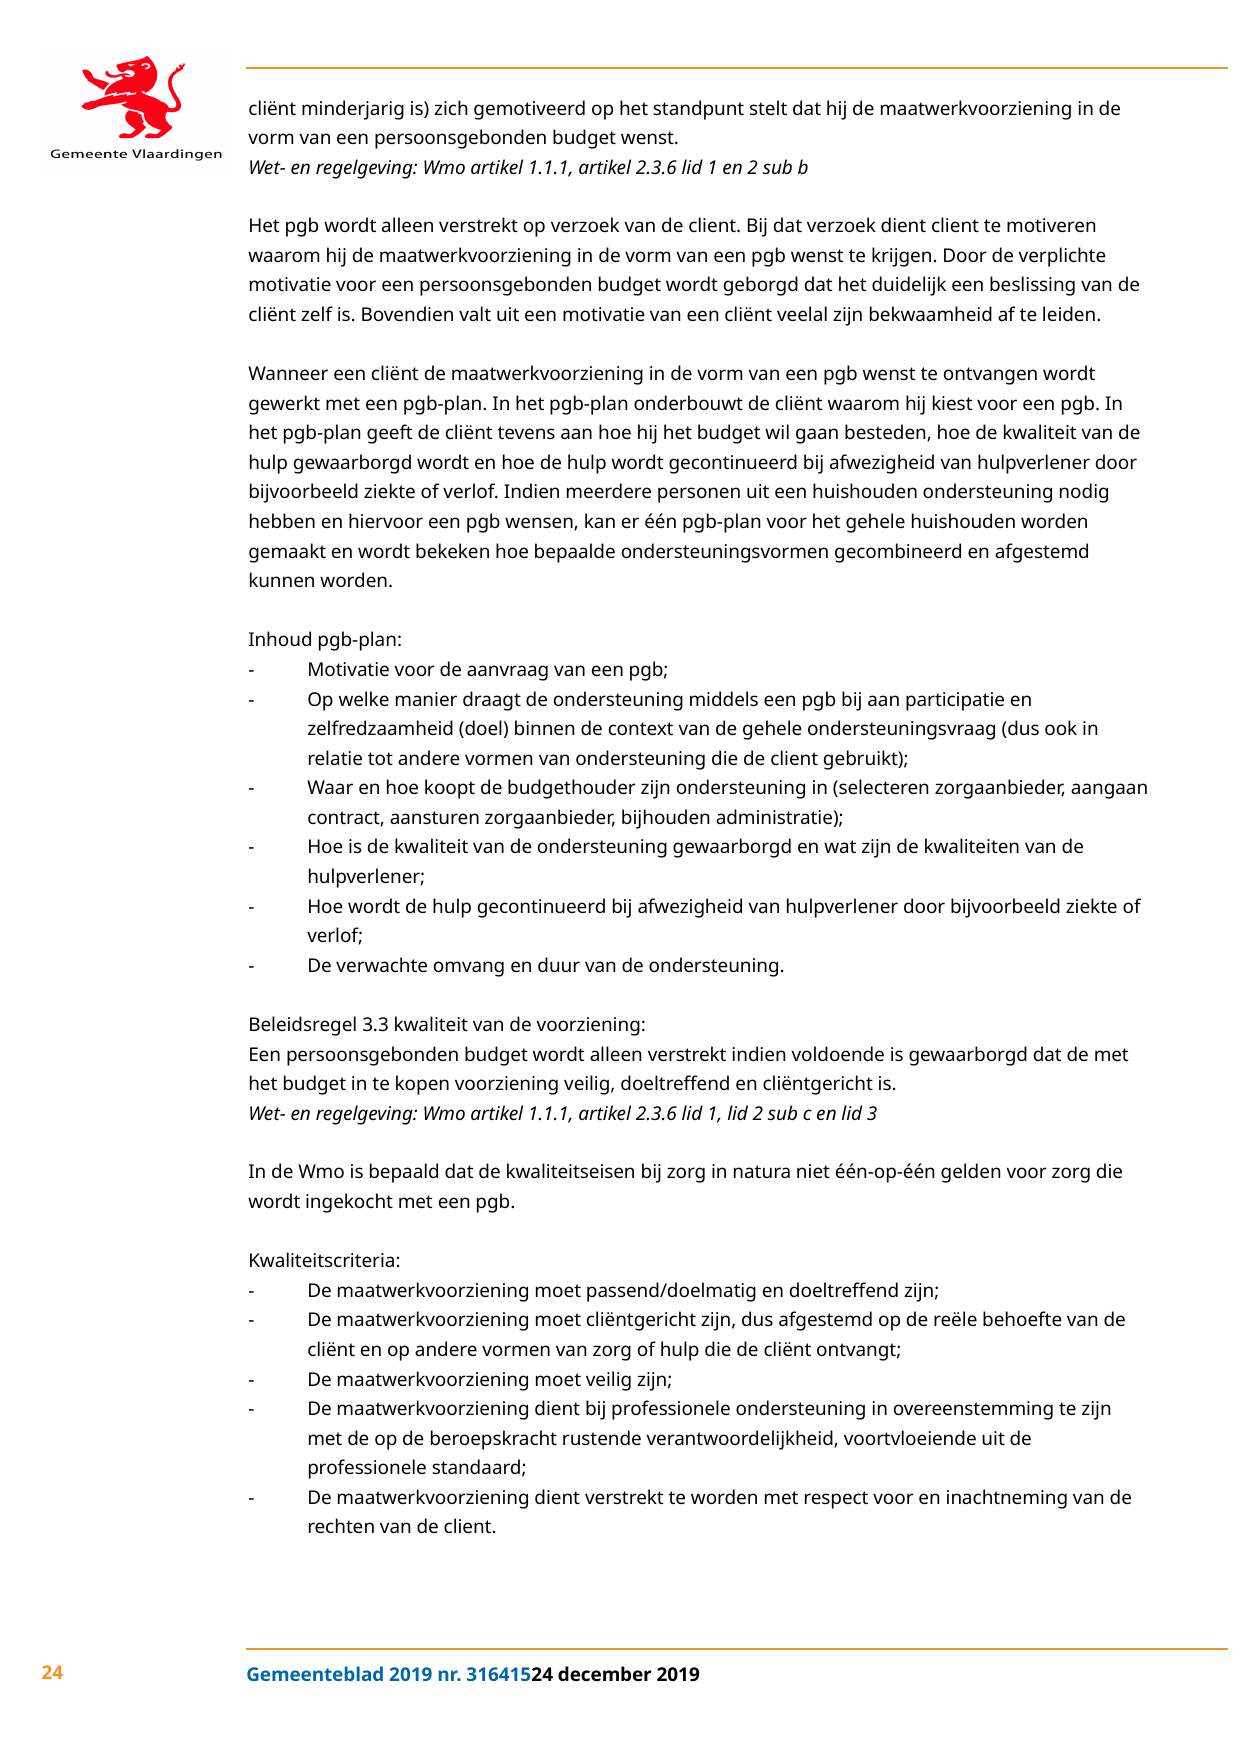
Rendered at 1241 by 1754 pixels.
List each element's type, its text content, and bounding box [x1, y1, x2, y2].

text In de Wmo is bepaald dat de kwaliteitseisen bij zorg in natura niet één-op-één gelden voor zorg die wordt ingekocht met een pgb. [248, 1159, 1152, 1214]
table_header cliënt minderjarig is) zich gemotiveerd op het standpunt stelt dat hij de maatwerkvoorziening in de vorm van een persoonsgebonden budget wenst. Wet- en regelgeving: Wmo artikel 1.1.1, artikel 2.3.6 lid 1 en 2 sub b [248, 95, 1152, 180]
list Hoe wordt de hulp gecontinueerd bij afwezigheid van hulpverlener door bijvoorbeeld ziekte of verlof; [248, 893, 1152, 948]
table_header Beleidsregel 3.3 kwaliteit van de voorziening: Een persoonsgebonden budget wordt alleen verstrekt indien voldoende is gewaarborgd dat de met het budget in te kopen voorziening veilig, doeltreffend en cliëntgericht is. Wet- en regelgeving: Wmo artikel 1.1.1, artikel 2.3.6 lid 1, lid 2 sub c en lid 3 [248, 1011, 1152, 1126]
list Motivatie voor de aanvraag van een pgb; [248, 656, 1152, 682]
list De maatwerkvoorziening moet veilig zijn; [248, 1366, 1152, 1391]
picture [41, 47, 231, 172]
text Kwaliteitscriteria: [248, 1247, 1152, 1273]
list Waar en hoe koopt de budgethouder zijn ondersteuning in (selecteren zorgaanbieder, aangaan contract, aansturen zorgaanbieder, bijhouden administratie); [248, 774, 1152, 830]
list De maatwerkvoorziening moet passend/doelmatig en doeltreffend zijn; [248, 1277, 1152, 1303]
list De maatwerkvoorziening dient bij professionele ondersteuning in overeenstemming te zijn met de op de beroepskracht rustende verantwoordelijkheid, voortvloeiende uit de professionele standaard; [248, 1395, 1152, 1480]
list Hoe is de kwaliteit van de ondersteuning gewaarborgd en wat zijn de kwaliteiten van de hulpverlener; [248, 834, 1152, 889]
list De verwachte omvang en duur van de ondersteuning. [248, 952, 1152, 978]
text Inhoud pgb-plan: [248, 627, 1152, 652]
text Het pgb wordt alleen verstrekt op verzoek van de client. Bij dat verzoek dient client te motiveren waarom hij de maatwerkvoorziening in de vorm van een pgb wenst te krijgen. Door de verplichte motivatie voor een persoonsgebonden budget wordt geborgd dat het duidelijk een beslissing van de cliënt zelf is. Bovendien valt uit een motivatie van een cliënt veelal zijn bekwaamheid af te leiden. [248, 212, 1152, 327]
list De maatwerkvoorziening dient verstrekt te worden met respect voor en inachtneming van de rechten van de client. [248, 1484, 1152, 1539]
list Op welke manier draagt de ondersteuning middels een pgb bij aan participatie en zelfredzaamheid (doel) binnen de context van de gehele ondersteuningsvraag (dus ook in relatie tot andere vormen van ondersteuning die de client gebruikt); [248, 686, 1152, 771]
text Wanneer een cliënt de maatwerkvoorziening in de vorm van een pgb wenst te ontvangen wordt gewerkt met een pgb-plan. In het pgb-plan onderbouwt de cliënt waarom hij kiest voor een pgb. In het pgb-plan geeft de cliënt tevens aan hoe hij het budget wil gaan besteden, hoe de kwaliteit van de hulp gewaarborgd wordt en hoe de hulp wordt gecontinueerd bij afwezigheid van hulpverlener door bijvoorbeeld ziekte of verlof. Indien meerdere personen uit een huishouden ondersteuning nodig hebben en hiervoor een pgb wensen, kan er één pgb-plan voor het gehele huishouden worden gemaakt en wordt bekeken hoe bepaalde ondersteuningsvormen gecombineerd en afgestemd kunnen worden. [248, 360, 1152, 593]
list De maatwerkvoorziening moet cliëntgericht zijn, dus afgestemd op de reële behoefte van de cliënt en op andere vormen van zorg of hulp die de cliënt ontvangt; [248, 1307, 1152, 1362]
